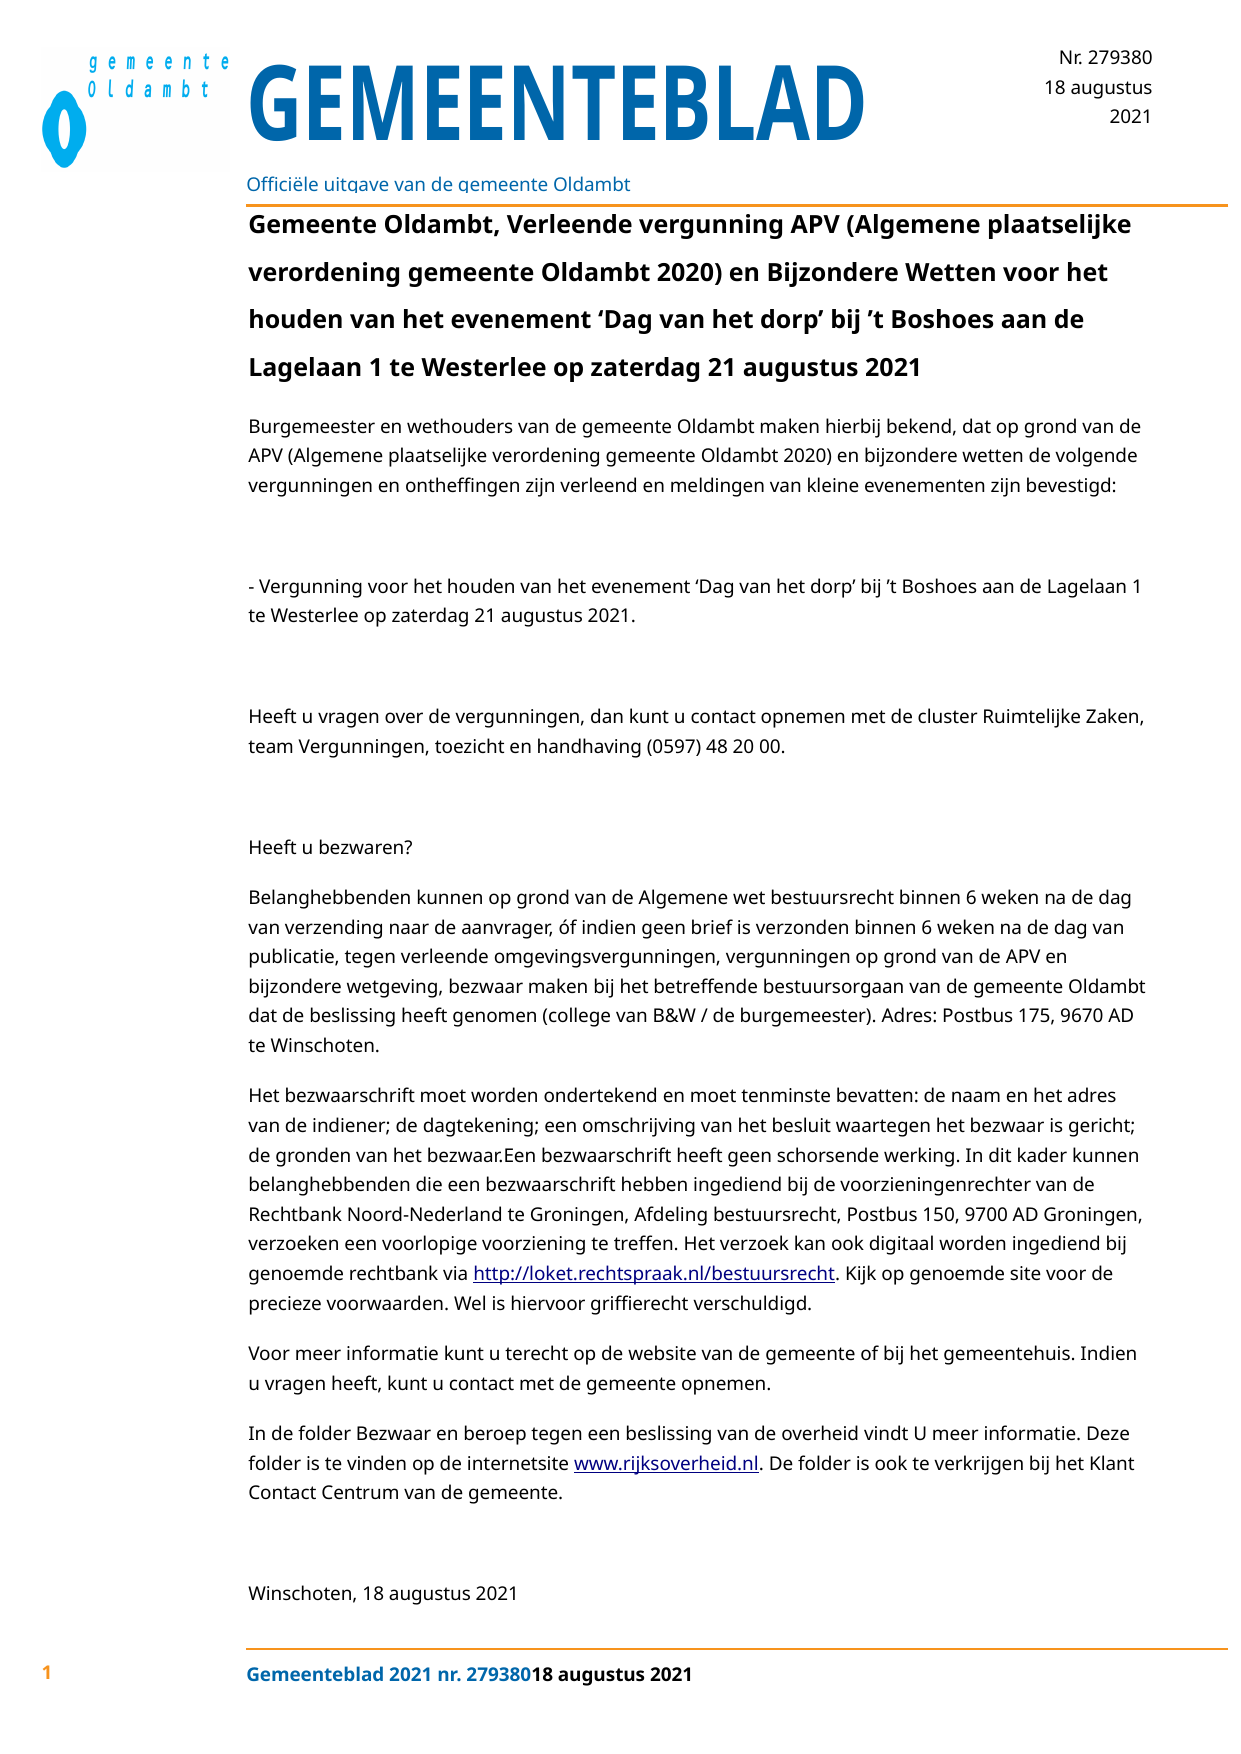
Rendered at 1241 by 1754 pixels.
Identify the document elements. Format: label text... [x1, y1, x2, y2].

text Winschoten, 18 augustus 2021 [248, 1580, 1152, 1606]
text In de folder Bezwaar en beroep tegen een beslissing van de overheid vindt U meer informatie. Deze folder is te vinden op de internetsite www.rijksoverheid.nl. De folder is ook te verkrijgen bij het Klant Contact Centrum van de gemeente. [248, 1420, 1152, 1505]
text Heeft u bezwaren? [248, 834, 1152, 860]
picture [41, 47, 231, 172]
text Gemeente Oldambt, Verleende vergunning APV (Algemene plaatselijke verordening gemeente Oldambt 2020) en Bijzondere Wetten voor het houden van het evenement ‘Dag van het dorp’ bij ’t Boshoes aan de Lagelaan 1 te Westerlee op zaterdag 21 augustus 2021 [248, 207, 1152, 384]
text Voor meer informatie kunt u terecht op de website van de gemeente of bij het gemeentehuis. Indien u vragen heeft, kunt u contact met de gemeente opnemen. [248, 1340, 1152, 1396]
text - Vergunning voor het houden van het evenement ‘Dag van het dorp’ bij ’t Boshoes aan de Lagelaan 1 te Westerlee op zaterdag 21 augustus 2021. [248, 573, 1152, 628]
text Het bezwaarschrift moet worden ondertekend en moet tenminste bevatten: de naam en het adres van de indiener; de dagtekening; een omschrijving van het besluit waartegen het bezwaar is gericht; de gronden van het bezwaar.Een bezwaarschrift heeft geen schorsende werking. In dit kader kunnen belanghebbenden die een bezwaarschrift hebben ingediend bij de voorzieningenrechter van de Rechtbank Noord-Nederland te Groningen, Afdeling bestuursrecht, Postbus 150, 9700 AD Groningen, verzoeken een voorlopige voorziening te treffen. Het verzoek kan ook digitaal worden ingediend bij genoemde rechtbank via http://loket.rechtspraak.nl/bestuursrecht. Kijk op genoemde site voor de precieze voorwaarden. Wel is hiervoor griffierecht verschuldigd. [248, 1083, 1152, 1316]
text Burgemeester en wethouders van de gemeente Oldambt maken hierbij bekend, dat op grond van de APV (Algemene plaatselijke verordening gemeente Oldambt 2020) en bijzondere wetten de volgende vergunningen en ontheffingen zijn verleend en meldingen van kleine evenementen zijn bevestigd: [248, 413, 1152, 498]
text Belanghebbenden kunnen op grond van de Algemene wet bestuursrecht binnen 6 weken na de dag van verzending naar de aanvrager, óf indien geen brief is verzonden binnen 6 weken na de dag van publicatie, tegen verleende omgevingsvergunningen, vergunningen op grond van de APV en bijzondere wetgeving, bezwaar maken bij het betreffende bestuursorgaan van de gemeente Oldambt dat de beslissing heeft genomen (college van B&W / de burgemeester). Adres: Postbus 175, 9670 AD te Winschoten. [248, 884, 1152, 1058]
text Heeft u vragen over de vergunningen, dan kunt u contact opnemen met de cluster Ruimtelijke Zaken, team Vergunningen, toezicht en handhaving (0597) 48 20 00. [248, 703, 1152, 759]
